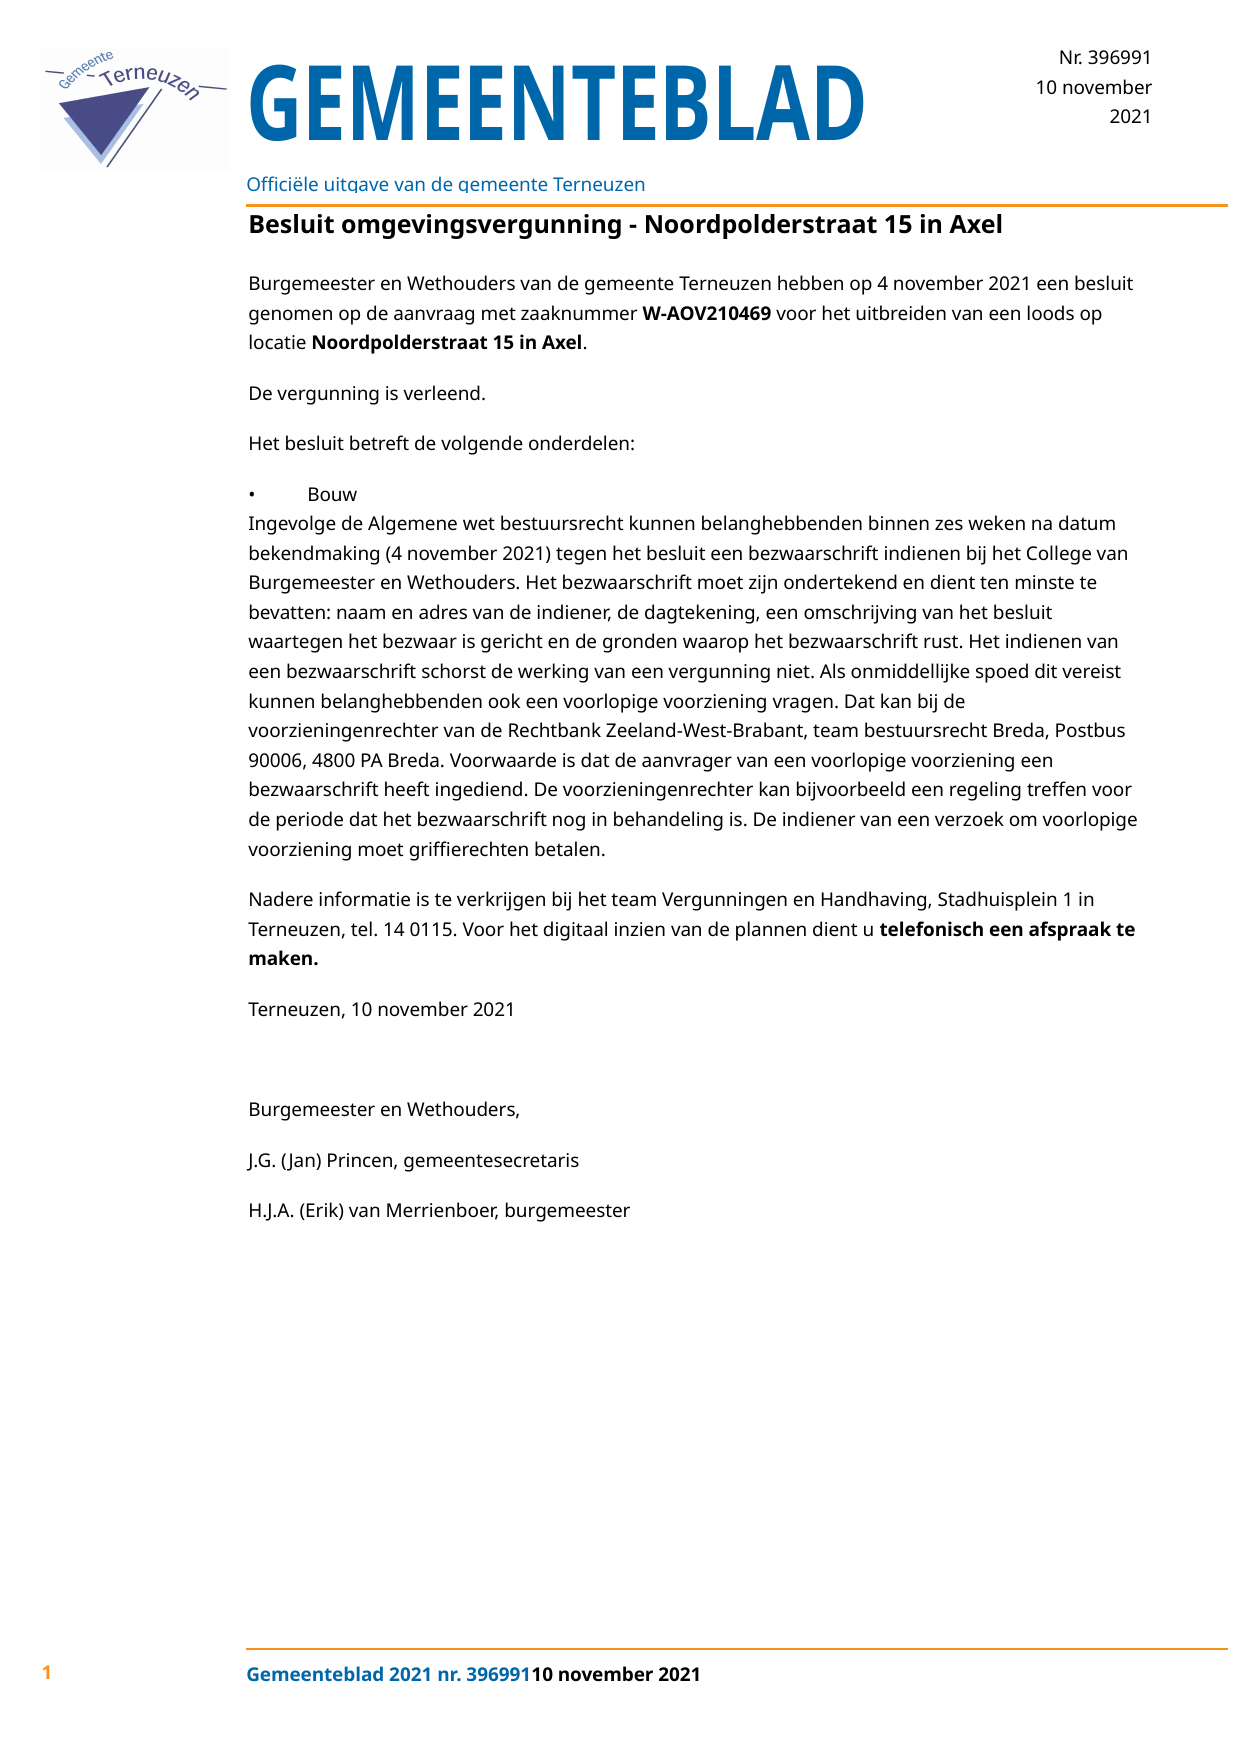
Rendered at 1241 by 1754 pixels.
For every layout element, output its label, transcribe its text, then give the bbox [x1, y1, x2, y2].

text Nadere informatie is te verkrijgen bij het team Vergunningen en Handhaving, Stadhuisplein 1 in Terneuzen, tel. 14 0115. Voor het digitaal inzien van de plannen dient u telefonisch een afspraak te maken. [248, 886, 1152, 971]
text Ingevolge de Algemene wet bestuursrecht kunnen belanghebbenden binnen zes weken na datum bekendmaking (4 november 2021) tegen het besluit een bezwaarschrift indienen bij het College van Burgemeester en Wethouders. Het bezwaarschrift moet zijn ondertekend en dient ten minste te bevatten: naam en adres van de indiener, de dagtekening, een omschrijving van het besluit waartegen het bezwaar is gericht en de gronden waarop het bezwaarschrift rust. Het indienen van een bezwaarschrift schorst de werking van een vergunning niet. Als onmiddellijke spoed dit vereist kunnen belanghebbenden ook een voorlopige voorziening vragen. Dat kan bij de voorzieningenrechter van de Rechtbank Zeeland-West-Brabant, team bestuursrecht Breda, Postbus 90006, 4800 PA Breda. Voorwaarde is dat de aanvrager van een voorlopige voorziening een bezwaarschrift heeft ingediend. De voorzieningenrechter kan bijvoorbeeld een regeling treffen voor de periode dat het bezwaarschrift nog in behandeling is. De indiener van een verzoek om voorlopige voorziening moet griffierechten betalen. [248, 510, 1152, 861]
picture [41, 47, 231, 172]
list Bouw [248, 481, 1152, 506]
text Burgemeester en Wethouders van de gemeente Terneuzen hebben op 4 november 2021 een besluit genomen op de aanvraag met zaaknummer W-AOV210469 voor het uitbreiden van een loods op locatie Noordpolderstraat 15 in Axel. [248, 270, 1152, 355]
text Het besluit betreft de volgende onderdelen: [248, 430, 1152, 456]
text Burgemeester en Wethouders, [248, 1097, 1152, 1122]
text Besluit omgevingsvergunning - Noordpolderstraat 15 in Axel [248, 207, 1152, 241]
text J.G. (Jan) Princen, gemeentesecretaris [248, 1147, 1152, 1173]
text De vergunning is verleend. [248, 380, 1152, 406]
text Terneuzen, 10 november 2021 [248, 996, 1152, 1021]
text H.J.A. (Erik) van Merrienboer, burgemeester [248, 1197, 1152, 1223]
